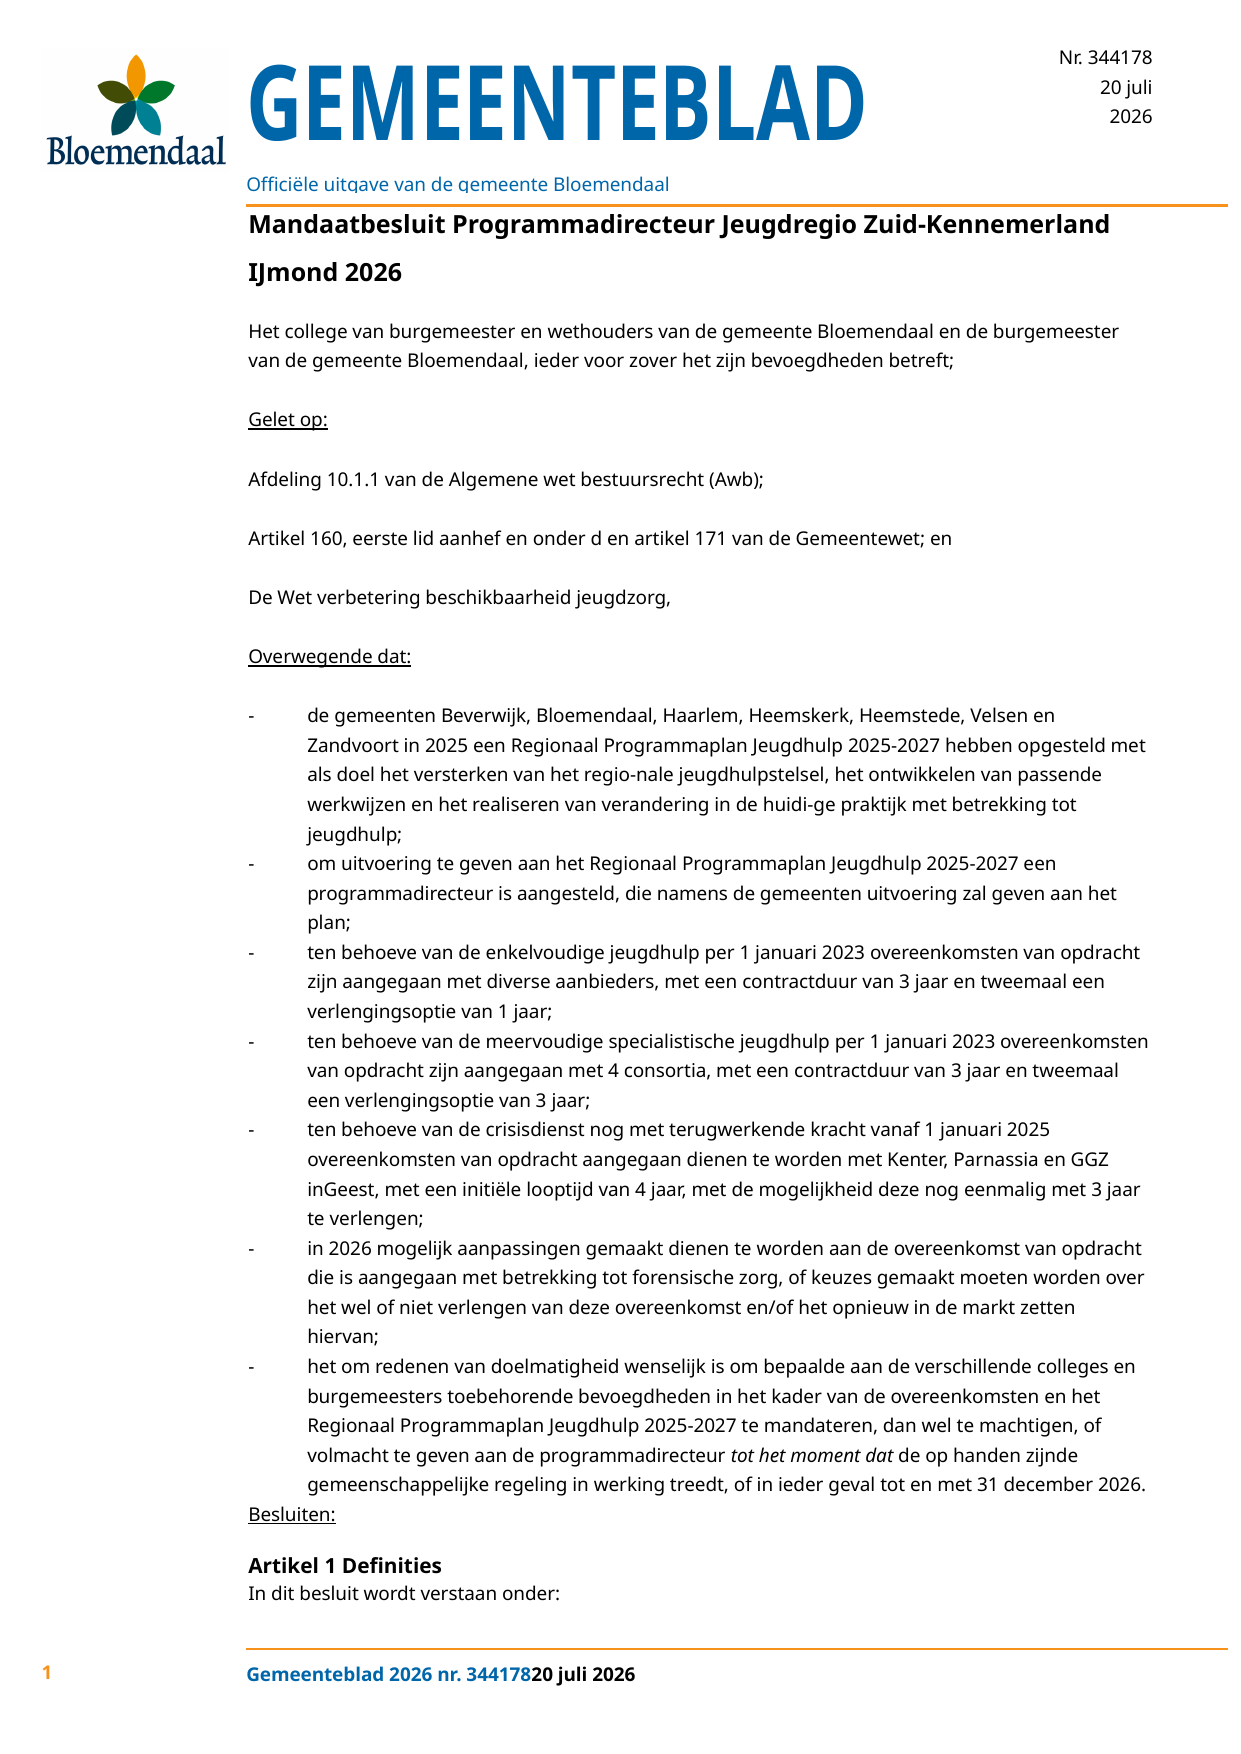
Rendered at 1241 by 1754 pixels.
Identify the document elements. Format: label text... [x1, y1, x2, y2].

text Afdeling 10.1.1 van de Algemene wet bestuursrecht (Awb); [248, 466, 1152, 492]
text Artikel 1 Definities [248, 1552, 1152, 1580]
text Artikel 160, eerste lid aanhef en onder d en artikel 171 van de Gemeentewet; en [248, 525, 1152, 551]
text Overwegende dat: [248, 643, 1152, 669]
list in 2026 mogelijk aanpassingen gemaakt dienen te worden aan de overeenkomst van opdracht die is aangegaan met betrekking tot forensische zorg, of keuzes gemaakt moeten worden over het wel of niet verlengen van deze overeenkomst en/of het opnieuw in de markt zetten hiervan; [248, 1235, 1152, 1349]
text Mandaatbesluit Programmadirecteur Jeugdregio Zuid-Kennemerland IJmond 2026 [248, 207, 1152, 288]
text Besluiten: [248, 1501, 1152, 1527]
list het om redenen van doelmatigheid wenselijk is om bepaalde aan de verschillende colleges en burgemeesters toebehorende bevoegdheden in het kader van de overeenkomsten en het Regionaal Programmaplan Jeugdhulp 2025-2027 te mandateren, dan wel te machtigen, of volmacht te geven aan de programmadirecteur tot het moment dat de op handen zijnde gemeenschappelijke regeling in werking treedt, of in ieder geval tot en met 31 december 2026. [248, 1353, 1152, 1497]
text Gelet op: [248, 407, 1152, 432]
picture [41, 47, 231, 172]
list ten behoeve van de meervoudige specialistische jeugdhulp per 1 januari 2023 overeenkomsten van opdracht zijn aangegaan met 4 consortia, met een contractduur van 3 jaar en tweemaal een verlengingsoptie van 3 jaar; [248, 1028, 1152, 1113]
list ten behoeve van de crisisdienst nog met terugwerkende kracht vanaf 1 januari 2025 overeenkomsten van opdracht aangegaan dienen te worden met Kenter, Parnassia en GGZ inGeest, met een initiële looptijd van 4 jaar, met de mogelijkheid deze nog eenmalig met 3 jaar te verlengen; [248, 1117, 1152, 1231]
text De Wet verbetering beschikbaarheid jeugdzorg, [248, 584, 1152, 610]
text In dit besluit wordt verstaan onder: [248, 1580, 1152, 1606]
list om uitvoering te geven aan het Regionaal Programmaplan Jeugdhulp 2025-2027 een programmadirecteur is aangesteld, die namens de gemeenten uitvoering zal geven aan het plan; [248, 850, 1152, 935]
list de gemeenten Beverwijk, Bloemendaal, Haarlem, Heemskerk, Heemstede, Velsen en Zandvoort in 2025 een Regionaal Programmaplan Jeugdhulp 2025-2027 hebben opgesteld met als doel het versterken van het regio-nale jeugdhulpstelsel, het ontwikkelen van passende werkwijzen en het realiseren van verandering in de huidi-ge praktijk met betrekking tot jeugdhulp; [248, 702, 1152, 847]
text Het college van burgemeester en wethouders van de gemeente Bloemendaal en de burgemeester van de gemeente Bloemendaal, ieder voor zover het zijn bevoegdheden betreft; [248, 318, 1152, 373]
list ten behoeve van de enkelvoudige jeugdhulp per 1 januari 2023 overeenkomsten van opdracht zijn aangegaan met diverse aanbieders, met een contractduur van 3 jaar en tweemaal een verlengingsoptie van 1 jaar; [248, 939, 1152, 1024]
